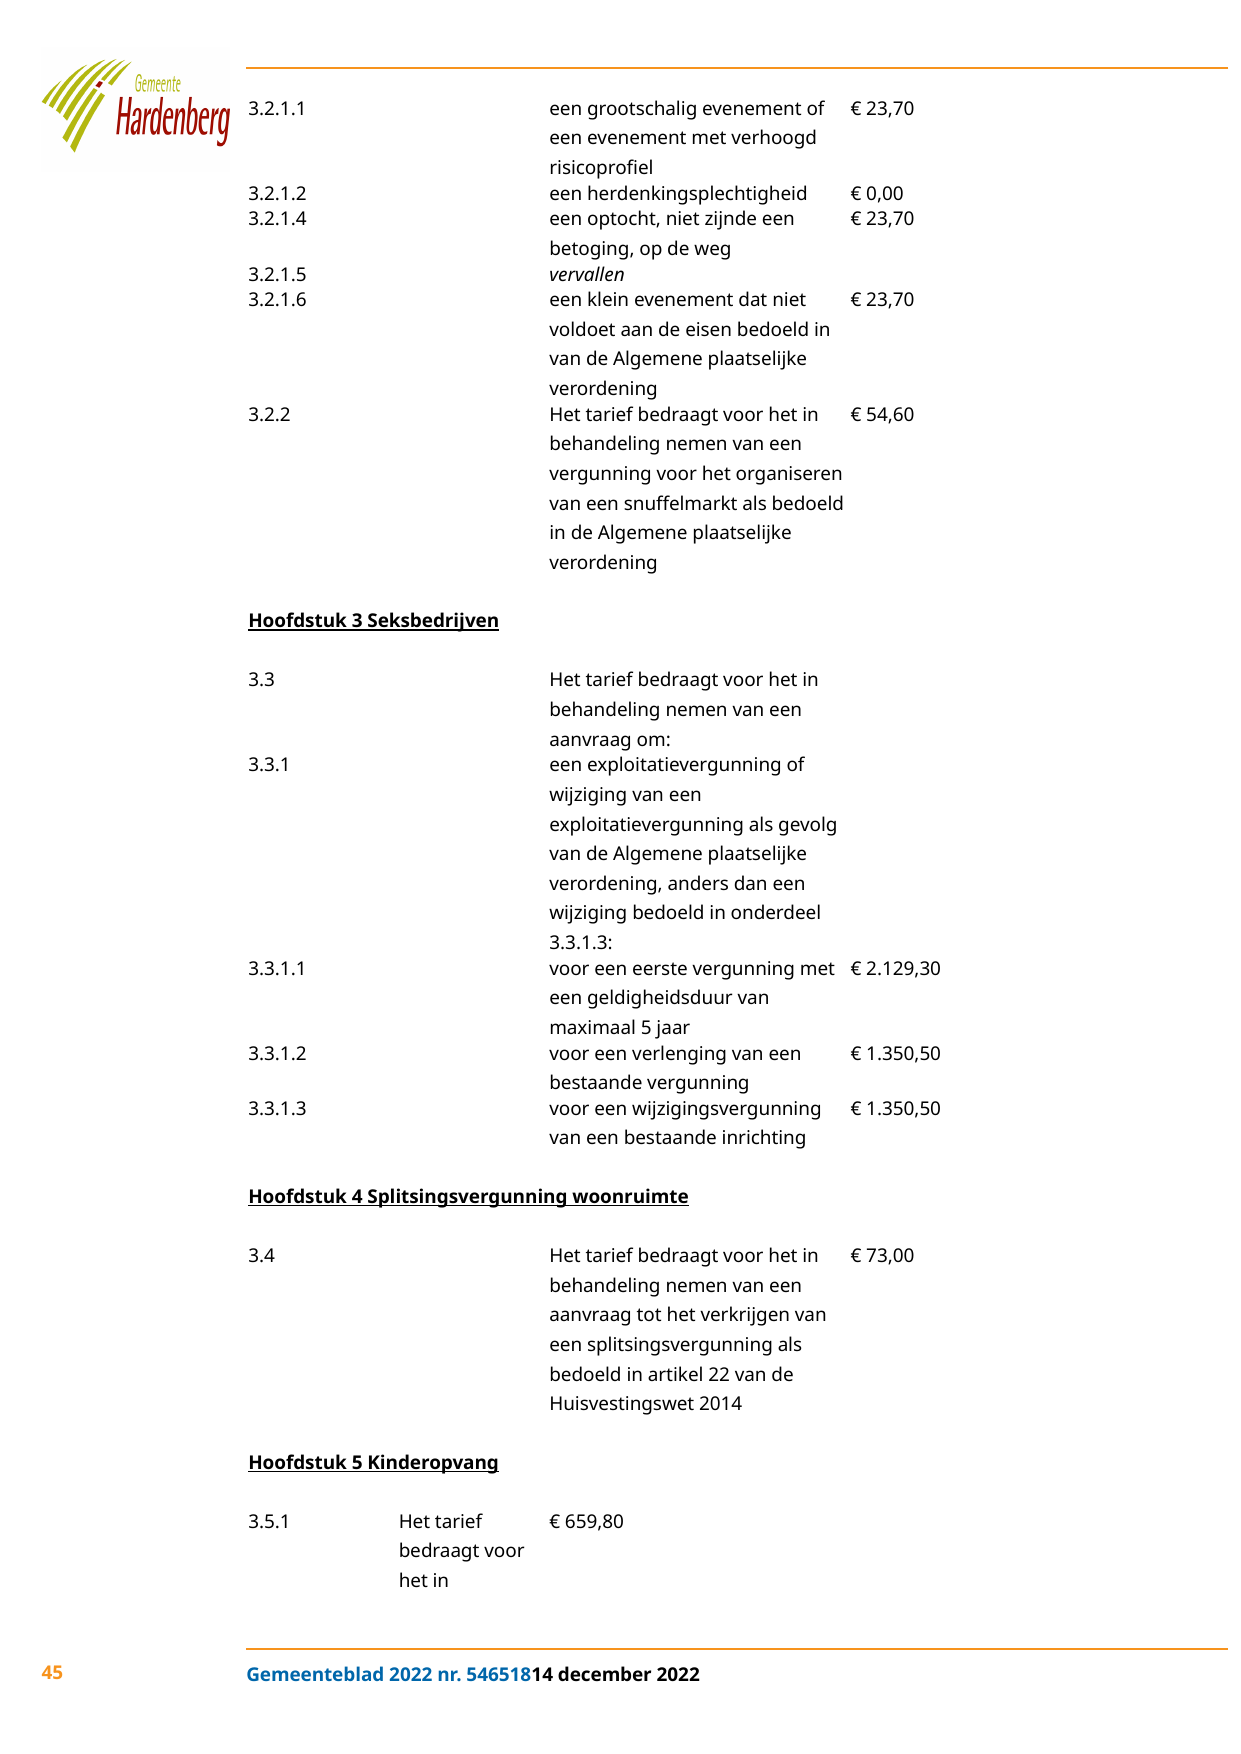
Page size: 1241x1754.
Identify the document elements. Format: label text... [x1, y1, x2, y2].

table_cell een exploitatievergunning of wijziging van een exploitatievergunning als gevolg van de Algemene plaatselijke verordening, anders dan een wijziging bedoeld in onderdeel 3.3.1.3: [549, 752, 850, 955]
table_header € 73,00 [850, 1243, 1152, 1416]
table_cell € 0,00 [850, 180, 1152, 205]
table_header € 659,80 [549, 1508, 700, 1593]
table_header 3.4 [248, 1243, 549, 1416]
table_cell vervallen [549, 261, 850, 286]
table_cell € 1.350,50 [850, 1095, 1152, 1150]
table_cell 3.3.1.2 [248, 1040, 549, 1095]
table_header Het tarief bedraagt voor het in behandeling nemen van een aanvraag tot het verkrijgen van een splitsingsvergunning als bedoeld in artikel 22 van de Huisvestingswet 2014 [549, 1243, 850, 1416]
table_cell 3.2.1.2 [248, 180, 549, 205]
table_cell een grootschalig evenement of een evenement met verhoogd risicoprofiel [549, 95, 850, 180]
table_header 3.3 [248, 667, 549, 752]
text Hoofdstuk 3 Seksbedrijven [248, 607, 1152, 633]
table_cell [850, 752, 1152, 955]
table_cell 3.3.1.3 [248, 1095, 549, 1150]
table_cell € 23,70 [850, 286, 1152, 401]
table_cell een klein evenement dat niet voldoet aan de eisen bedoeld in van de Algemene plaatselijke verordening [549, 286, 850, 401]
table_cell voor een eerste vergunning met een geldigheidsduur van maximaal 5 jaar [549, 955, 850, 1040]
table_cell voor een verlenging van een bestaande vergunning [549, 1040, 850, 1095]
table_cell € 2.129,30 [850, 955, 1152, 1040]
table_cell 3.2.2 [248, 401, 549, 574]
table_cell 3.2.1.6 [248, 286, 549, 401]
table_cell [850, 261, 1152, 286]
table_cell 3.2.1.4 [248, 205, 549, 261]
table_cell Het tarief bedraagt voor het in behandeling nemen van een vergunning voor het organiseren van een snuffelmarkt als bedoeld in de Algemene plaatselijke verordening [549, 401, 850, 574]
table_cell € 54,60 [850, 401, 1152, 574]
table_cell een optocht, niet zijnde een betoging, op de weg [549, 205, 850, 261]
table_header [850, 667, 1152, 752]
table_cell 3.3.1.1 [248, 955, 549, 1040]
table_header Het tarief bedraagt voor het in [399, 1508, 549, 1593]
picture [41, 47, 231, 172]
table_header 3.5.1 [248, 1508, 398, 1593]
text Hoofdstuk 4 Splitsingsvergunning woonruimte [248, 1183, 1152, 1209]
table_cell 3.3.1 [248, 752, 549, 955]
table_header Het tarief bedraagt voor het in behandeling nemen van een aanvraag om: [549, 667, 850, 752]
table_cell 3.2.1.5 [248, 261, 549, 286]
table_cell € 1.350,50 [850, 1040, 1152, 1095]
table_cell voor een wijzigingsvergunning van een bestaande inrichting [549, 1095, 850, 1150]
table_cell 3.2.1.1 [248, 95, 549, 180]
table_cell € 23,70 [850, 205, 1152, 261]
text Hoofdstuk 5 Kinderopvang [248, 1449, 1152, 1474]
table_cell € 23,70 [850, 95, 1152, 180]
table_cell een herdenkingsplechtigheid [549, 180, 850, 205]
